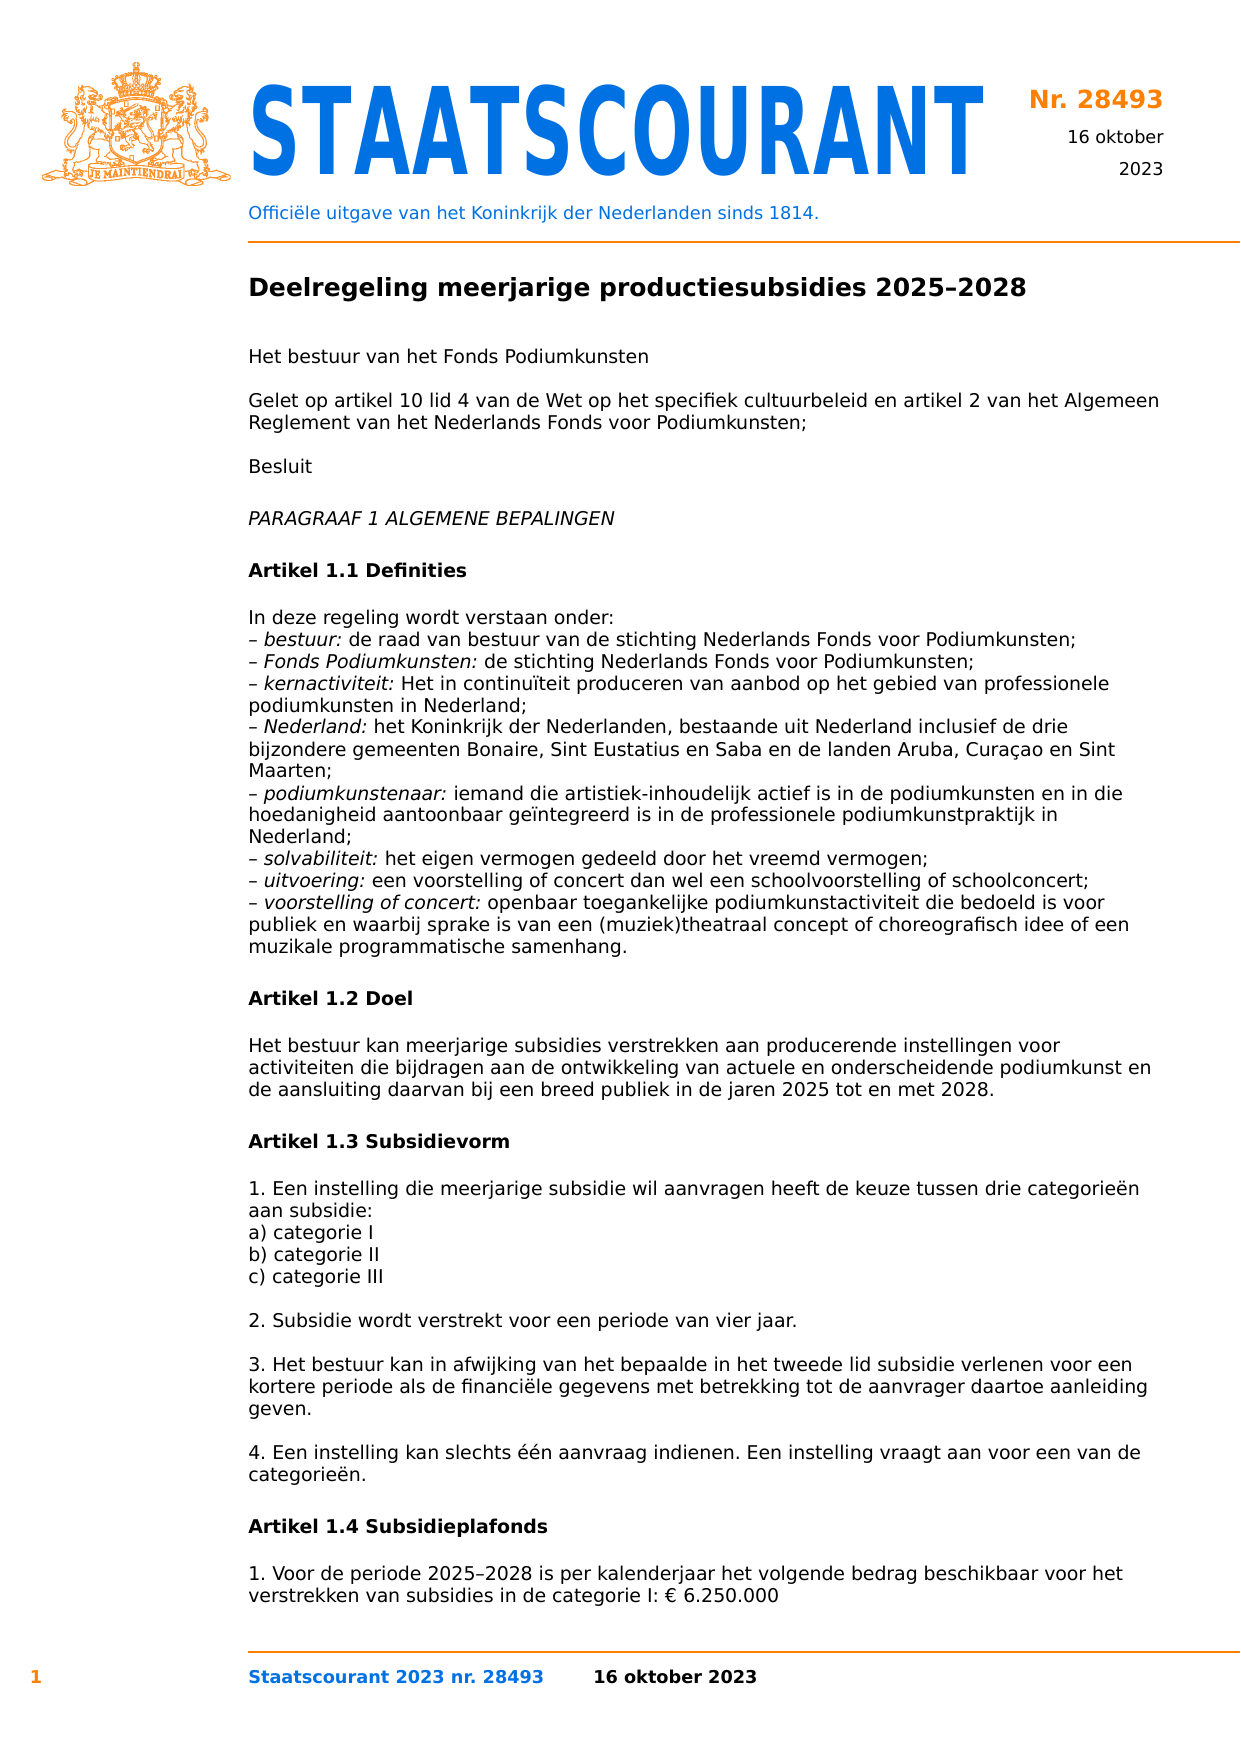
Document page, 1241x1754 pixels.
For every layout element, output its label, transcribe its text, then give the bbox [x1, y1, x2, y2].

text – uitvoering: een voorstelling of concert dan wel een schoolvoorstelling of schoolconcert; [248, 870, 1163, 892]
picture [41, 62, 231, 186]
text 1. Voor de periode 2025–2028 is per kalenderjaar het volgende bedrag beschikbaar voor het verstrekken van subsidies in de categorie I: € 6.250.000 [248, 1562, 1163, 1606]
text In deze regeling wordt verstaan onder: [248, 607, 1163, 628]
text c) categorie III [248, 1266, 1163, 1288]
table_cell 16 oktober [998, 121, 1240, 153]
subtitle Artikel 1.1 Definities [248, 559, 1163, 582]
text – Fonds Podiumkunsten: de stichting Nederlands Fonds voor Podiumkunsten; [248, 651, 1163, 672]
text – podiumkunstenaar: iemand die artistiek-inhoudelijk actief is in de podiumkunsten en in die hoedanigheid aantoonbaar geïntegreerd is in de professionele podiumkunstpraktijk in Nederland; [248, 782, 1163, 848]
text – bestuur: de raad van bestuur van de stichting Nederlands Fonds voor Podiumkunsten; [248, 628, 1163, 651]
subtitle Artikel 1.3 Subsidievorm [248, 1131, 1163, 1153]
text – Nederland: het Koninkrijk der Nederlanden, bestaande uit Nederland inclusief de drie bijzondere gemeenten Bonaire, Sint Eustatius en Saba en de landen Aruba, Curaçao en Sint Maarten; [248, 716, 1163, 782]
subtitle Artikel 1.2 Doel [248, 988, 1163, 1010]
text 4. Een instelling kan slechts één aanvraag indienen. Een instelling vraagt aan voor een van de categorieën. [248, 1442, 1163, 1486]
table_cell 2023 [998, 153, 1240, 203]
text 1. Een instelling die meerjarige subsidie wil aanvragen heeft de keuze tussen drie categorieën aan subsidie: [248, 1178, 1163, 1222]
table_header Nr. 28493 [998, 62, 1240, 121]
text Gelet op artikel 10 lid 4 van de Wet op het specifiek cultuurbeleid en artikel 2 van het Algemeen Reglement van het Nederlands Fonds voor Podiumkunsten; [248, 390, 1163, 434]
text – solvabiliteit: het eigen vermogen gedeeld door het vreemd vermogen; [248, 848, 1163, 870]
text b) categorie II [248, 1244, 1163, 1266]
text – kernactiviteit: Het in continuïteit produceren van aanbod op het gebied van professionele podiumkunsten in Nederland; [248, 672, 1163, 716]
text 2. Subsidie wordt verstrekt voor een periode van vier jaar. [248, 1310, 1163, 1332]
subtitle Deelregeling meerjarige productiesubsidies 2025–2028 [248, 273, 1163, 302]
subtitle PARAGRAAF 1 ALGEMENE BEPALINGEN [248, 508, 1163, 529]
subtitle Artikel 1.4 Subsidieplafonds [248, 1516, 1163, 1537]
table_cell Officiële uitgave van het Koninkrijk der Nederlanden sinds 1814. [248, 203, 1240, 241]
text Het bestuur kan meerjarige subsidies verstrekken aan producerende instellingen voor activiteiten die bijdragen aan de ontwikkeling van actuele en onderscheidende podiumkunst en de aansluiting daarvan bij een breed publiek in de jaren 2025 tot en met 2028. [248, 1035, 1163, 1101]
text Besluit [248, 456, 1163, 478]
text Het bestuur van het Fonds Podiumkunsten [248, 346, 1163, 368]
text a) categorie I [248, 1222, 1163, 1244]
text – voorstelling of concert: openbaar toegankelijke podiumkunstactiviteit die bedoeld is voor publiek en waarbij sprake is van een (muziek)theatraal concept of choreografisch idee of een muzikale programmatische samenhang. [248, 892, 1163, 958]
table_header STAATSCOURANT [248, 62, 998, 203]
text 3. Het bestuur kan in afwijking van het bepaalde in het tweede lid subsidie verlenen voor een kortere periode als de financiële gegevens met betrekking tot de aanvrager daartoe aanleiding geven. [248, 1354, 1163, 1420]
table_header [25, 62, 248, 241]
